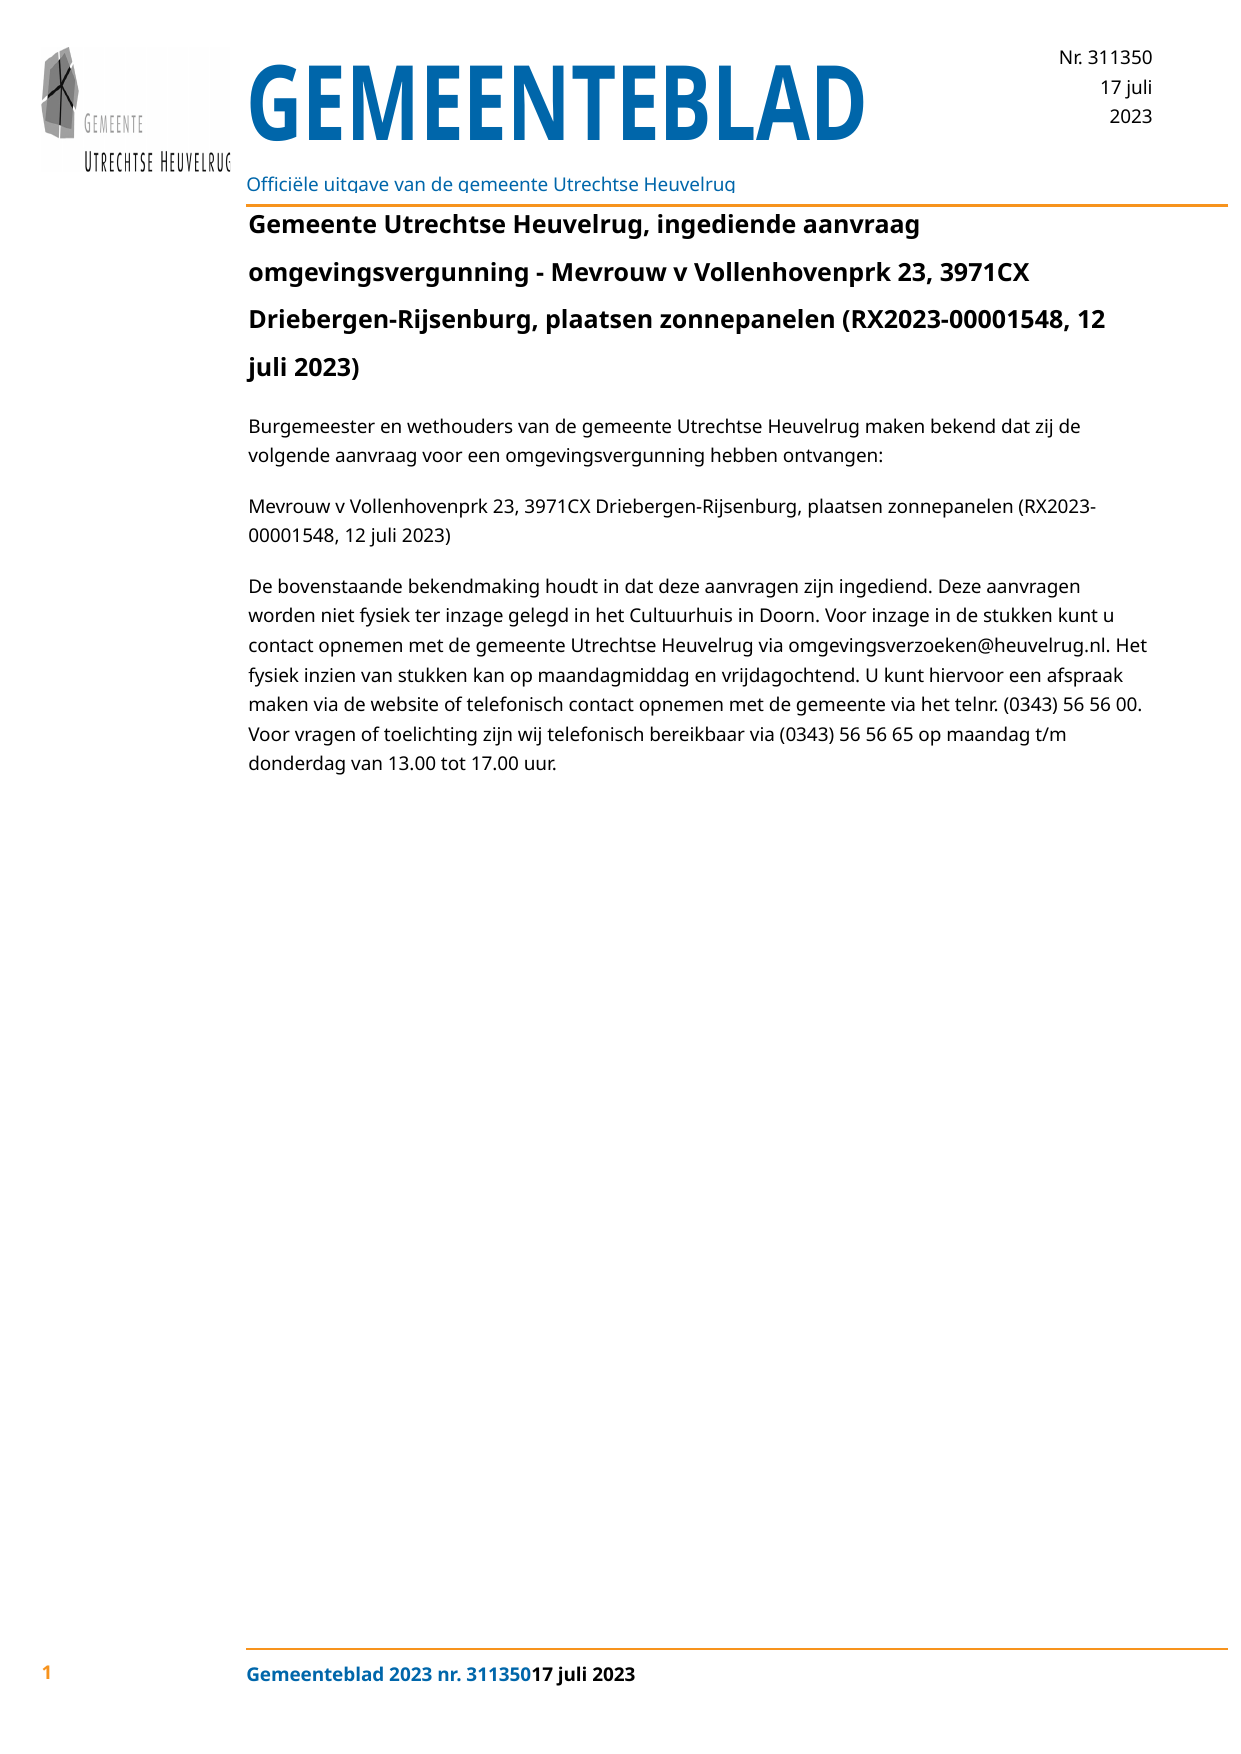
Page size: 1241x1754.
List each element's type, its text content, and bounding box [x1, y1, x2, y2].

text Gemeente Utrechtse Heuvelrug, ingediende aanvraag omgevingsvergunning - Mevrouw v Vollenhovenprk 23, 3971CX Driebergen-Rijsenburg, plaatsen zonnepanelen (RX2023-00001548, 12 juli 2023) [248, 207, 1152, 384]
text De bovenstaande bekendmaking houdt in dat deze aanvragen zijn ingediend. Deze aanvragen worden niet fysiek ter inzage gelegd in het Cultuurhuis in Doorn. Voor inzage in de stukken kunt u contact opnemen met de gemeente Utrechtse Heuvelrug via omgevingsverzoeken@heuvelrug.nl. Het fysiek inzien van stukken kan op maandagmiddag en vrijdagochtend. U kunt hiervoor een afspraak maken via de website of telefonisch contact opnemen met de gemeente via het telnr. (0343) 56 56 00. Voor vragen of toelichting zijn wij telefonisch bereikbaar via (0343) 56 56 65 op maandag t/m donderdag van 13.00 tot 17.00 uur. [248, 573, 1152, 776]
text Mevrouw v Vollenhovenprk 23, 3971CX Driebergen-Rijsenburg, plaatsen zonnepanelen (RX2023-00001548, 12 juli 2023) [248, 493, 1152, 548]
text Burgemeester en wethouders van de gemeente Utrechtse Heuvelrug maken bekend dat zij de volgende aanvraag voor een omgevingsvergunning hebben ontvangen: [248, 413, 1152, 468]
picture [41, 47, 231, 172]
